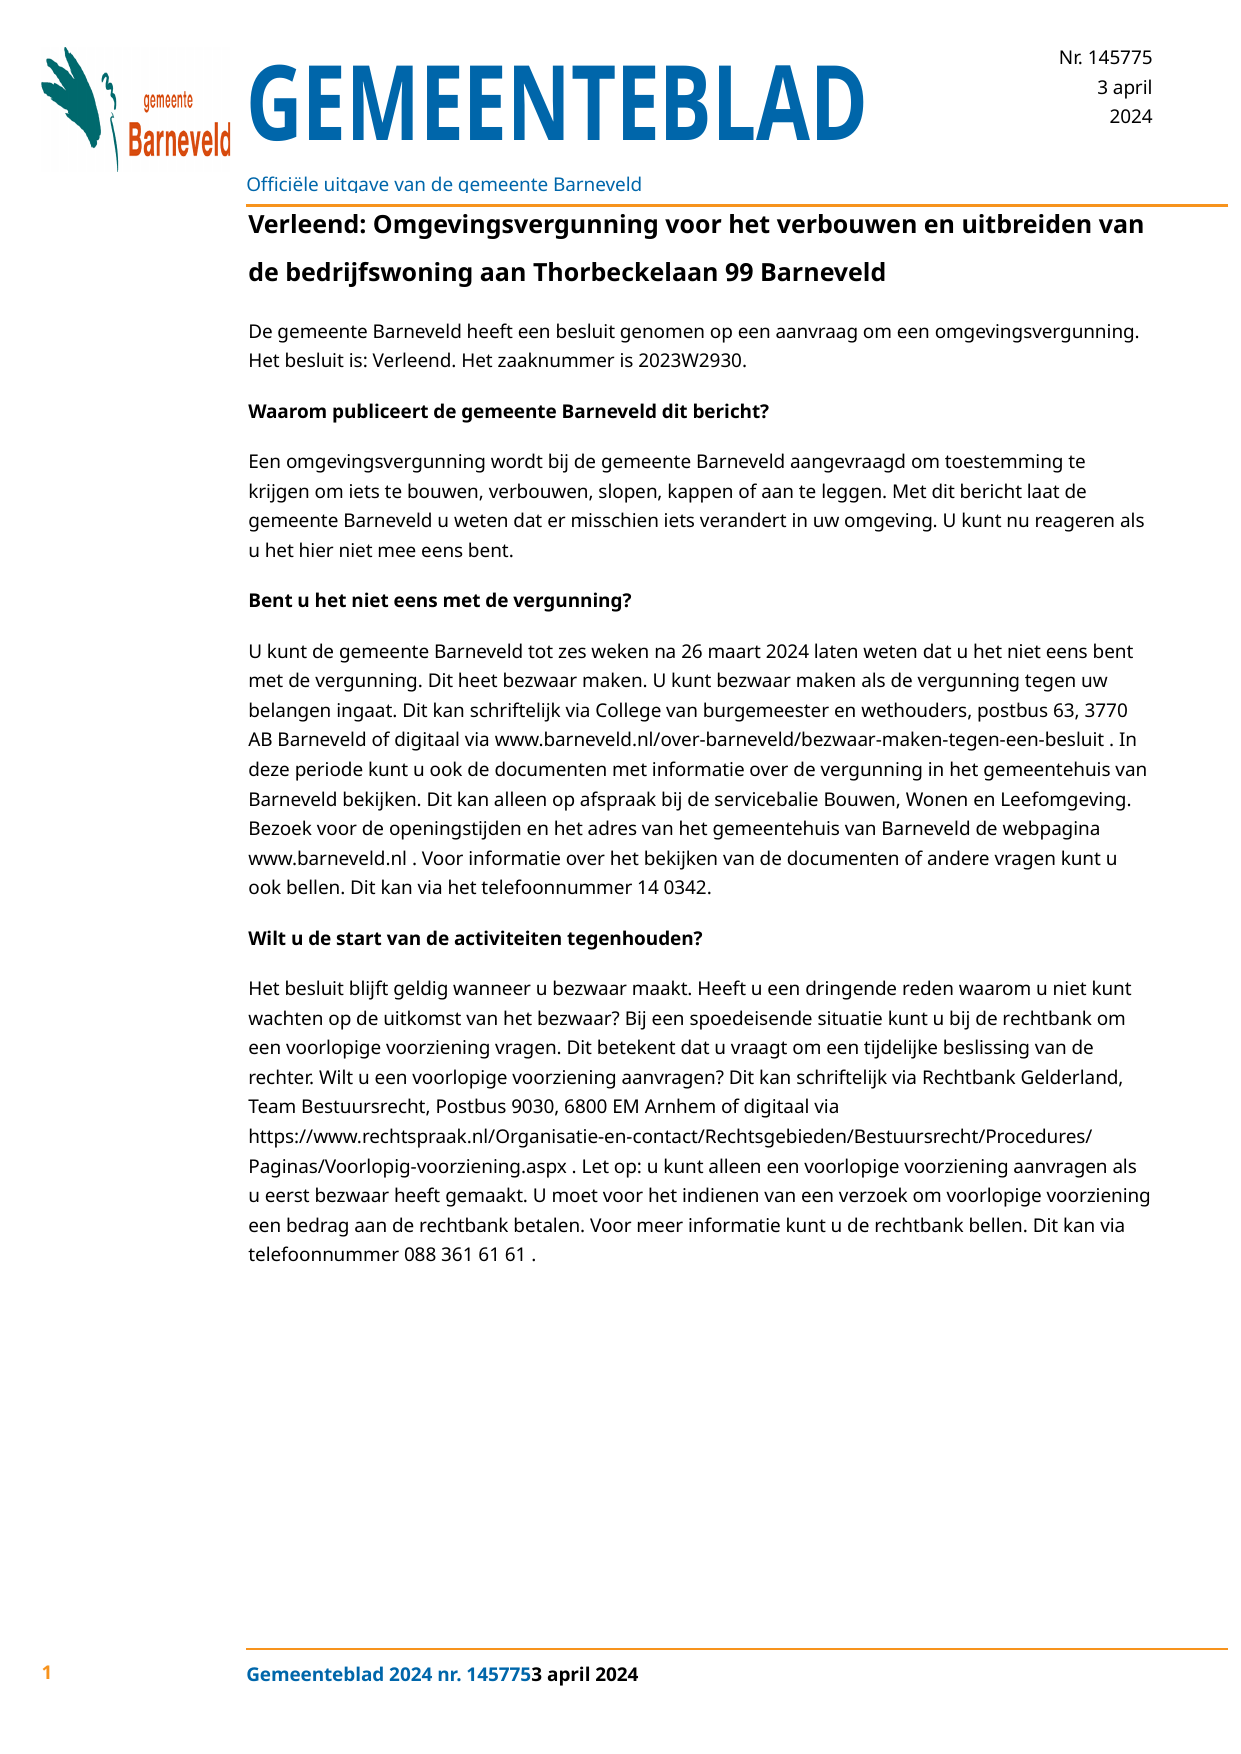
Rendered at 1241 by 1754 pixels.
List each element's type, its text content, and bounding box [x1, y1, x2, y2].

text Verleend: Omgevingsvergunning voor het verbouwen en uitbreiden van de bedrijfswoning aan Thorbeckelaan 99 Barneveld [248, 207, 1152, 288]
text Bent u het niet eens met de vergunning? [248, 587, 1152, 613]
text U kunt de gemeente Barneveld tot zes weken na 26 maart 2024 laten weten dat u het niet eens bent met de vergunning. Dit heet bezwaar maken. U kunt bezwaar maken als de vergunning tegen uw belangen ingaat. Dit kan schriftelijk via College van burgemeester en wethouders, postbus 63, 3770 AB Barneveld of digitaal via www.barneveld.nl/over-barneveld/bezwaar-maken-tegen-een-besluit . In deze periode kunt u ook de documenten met informatie over de vergunning in het gemeentehuis van Barneveld bekijken. Dit kan alleen op afspraak bij de servicebalie Bouwen, Wonen en Leefomgeving. Bezoek voor de openingstijden en het adres van het gemeentehuis van Barneveld de webpagina www.barneveld.nl . Voor informatie over het bekijken van de documenten of andere vragen kunt u ook bellen. Dit kan via het telefoonnummer 14 0342. [248, 638, 1152, 900]
text De gemeente Barneveld heeft een besluit genomen op een aanvraag om een omgevingsvergunning. Het besluit is: Verleend. Het zaaknummer is 2023W2930. [248, 318, 1152, 373]
text Een omgevingsvergunning wordt bij de gemeente Barneveld aangevraagd om toestemming te krijgen om iets te bouwen, verbouwen, slopen, kappen of aan te leggen. Met dit bericht laat de gemeente Barneveld u weten dat er misschien iets verandert in uw omgeving. U kunt nu reageren als u het hier niet mee eens bent. [248, 448, 1152, 563]
picture [41, 47, 231, 172]
text Waarom publiceert de gemeente Barneveld dit bericht? [248, 398, 1152, 424]
text Het besluit blijft geldig wanneer u bezwaar maakt. Heeft u een dringende reden waarom u niet kunt wachten op de uitkomst van het bezwaar? Bij een spoedeisende situatie kunt u bij de rechtbank om een voorlopige voorziening vragen. Dit betekent dat u vraagt om een tijdelijke beslissing van de rechter. Wilt u een voorlopige voorziening aanvragen? Dit kan schriftelijk via Rechtbank Gelderland, Team Bestuursrecht, Postbus 9030, 6800 EM Arnhem of digitaal via https://www.rechtspraak.nl/Organisatie-en-contact/Rechtsgebieden/Bestuursrecht/Procedures/Paginas/Voorlopig-voorziening.aspx . Let op: u kunt alleen een voorlopige voorziening aanvragen als u eerst bezwaar heeft gemaakt. U moet voor het indienen van een verzoek om voorlopige voorziening een bedrag aan de rechtbank betalen. Voor meer informatie kunt u de rechtbank bellen. Dit kan via telefoonnummer 088 361 61 61 . [248, 975, 1152, 1267]
text Wilt u de start van de activiteiten tegenhouden? [248, 925, 1152, 951]
